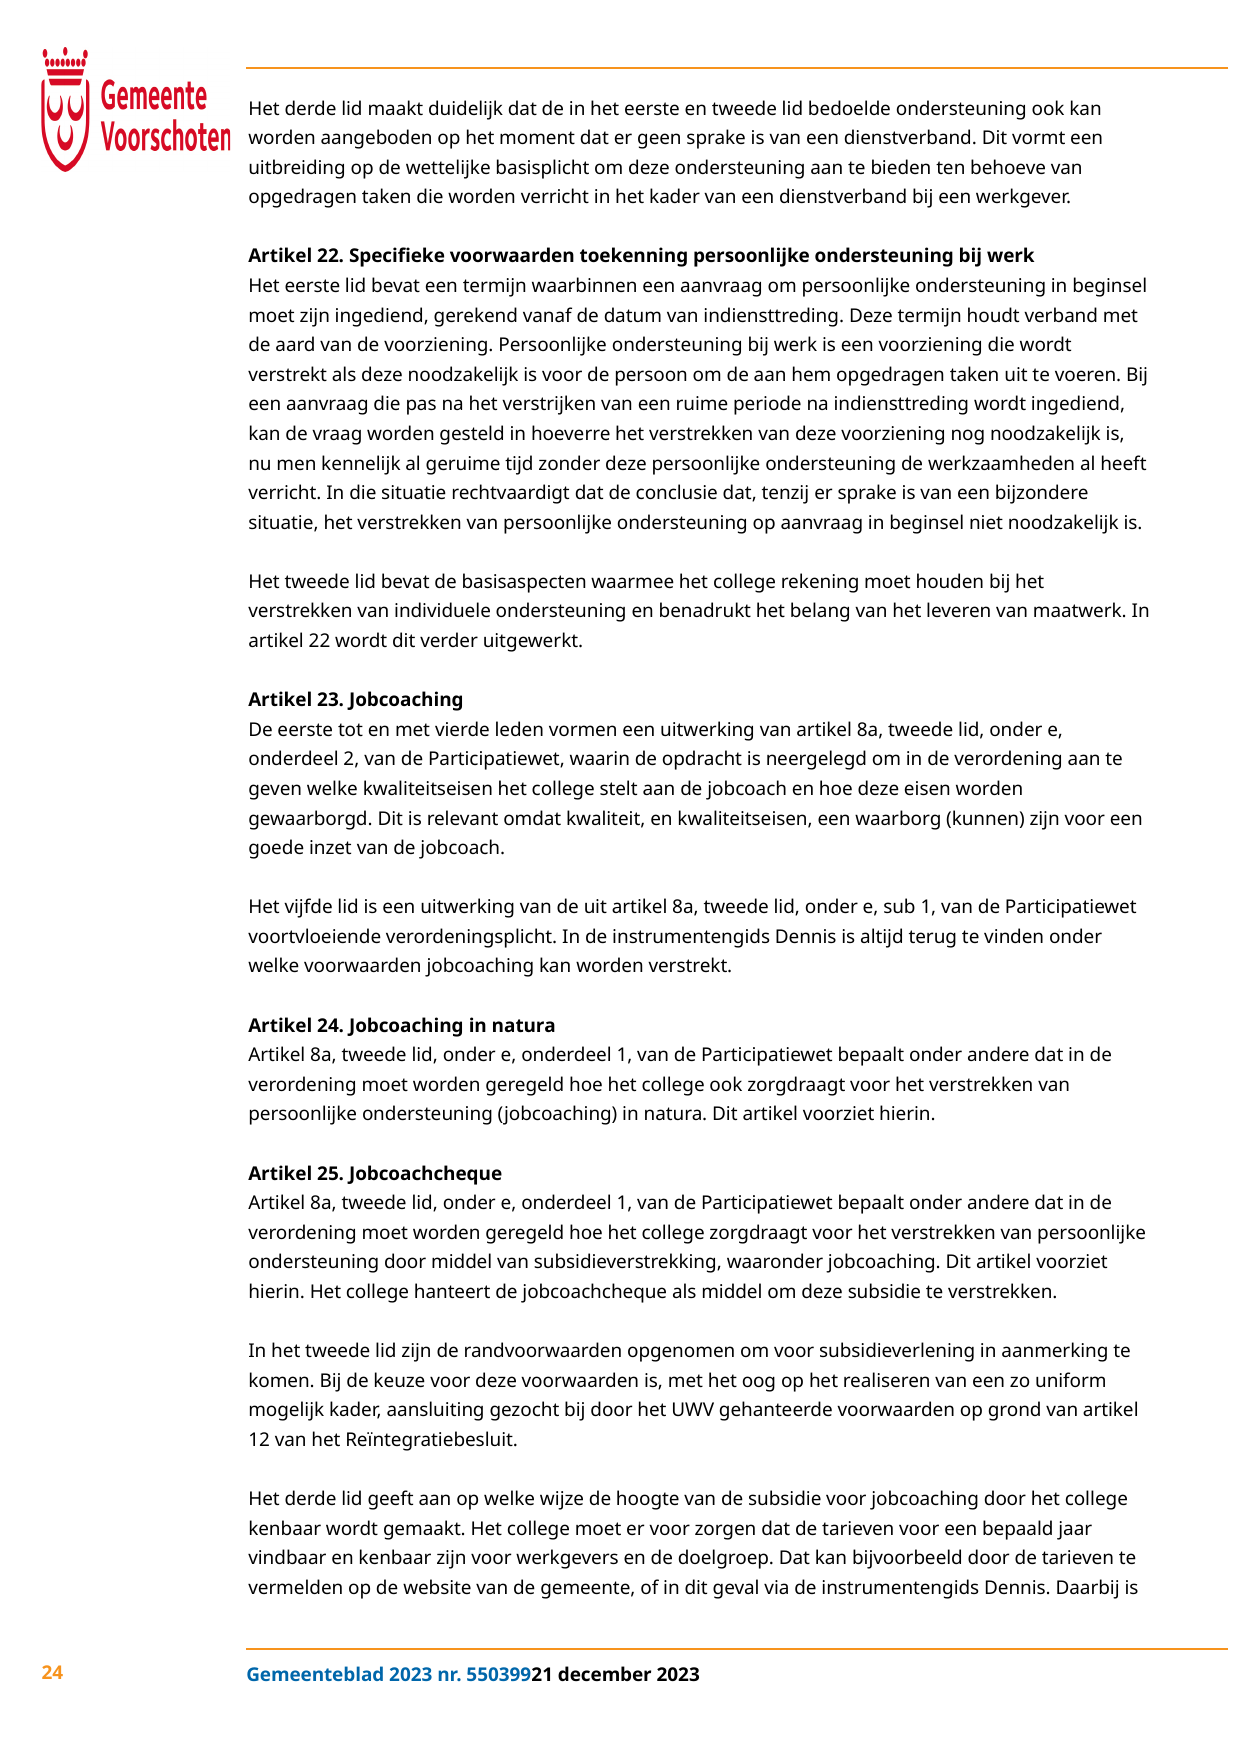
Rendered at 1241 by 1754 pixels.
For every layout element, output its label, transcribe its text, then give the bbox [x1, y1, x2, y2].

text De eerste tot en met vierde leden vormen een uitwerking van artikel 8a, tweede lid, onder e, onderdeel 2, van de Participatiewet, waarin de opdracht is neergelegd om in de verordening aan te geven welke kwaliteitseisen het college stelt aan de jobcoach en hoe deze eisen worden gewaarborgd. Dit is relevant omdat kwaliteit, en kwaliteitseisen, een waarborg (kunnen) zijn voor een goede inzet van de jobcoach. [248, 716, 1152, 860]
text Artikel 24. Jobcoaching in natura [248, 1012, 1152, 1038]
text Artikel 23. Jobcoaching [248, 686, 1152, 712]
text Artikel 8a, tweede lid, onder e, onderdeel 1, van de Participatiewet bepaalt onder andere dat in de verordening moet worden geregeld hoe het college zorgdraagt voor het verstrekken van persoonlijke ondersteuning door middel van subsidieverstrekking, waaronder jobcoaching. Dit artikel voorziet hierin. Het college hanteert de jobcoachcheque als middel om deze subsidie te verstrekken. [248, 1189, 1152, 1304]
picture [41, 47, 231, 172]
text Het derde lid geeft aan op welke wijze de hoogte van de subsidie voor jobcoaching door het college kenbaar wordt gemaakt. Het college moet er voor zorgen dat de tarieven voor een bepaald jaar vindbaar en kenbaar zijn voor werkgevers en de doelgroep. Dat kan bijvoorbeeld door de tarieven te vermelden op de website van de gemeente, of in dit geval via de instrumentengids Dennis. Daarbij is [248, 1485, 1152, 1600]
text Het tweede lid bevat de basisaspecten waarmee het college rekening moet houden bij het verstrekken van individuele ondersteuning en benadrukt het belang van het leveren van maatwerk. In artikel 22 wordt dit verder uitgewerkt. [248, 568, 1152, 653]
text Artikel 25. Jobcoachcheque [248, 1160, 1152, 1186]
text Artikel 8a, tweede lid, onder e, onderdeel 1, van de Participatiewet bepaalt onder andere dat in de verordening moet worden geregeld hoe het college ook zorgdraagt voor het verstrekken van persoonlijke ondersteuning (jobcoaching) in natura. Dit artikel voorziet hierin. [248, 1041, 1152, 1126]
text Het vijfde lid is een uitwerking van de uit artikel 8a, tweede lid, onder e, sub 1, van de Participatiewet voortvloeiende verordeningsplicht. In de instrumentengids Dennis is altijd terug te vinden onder welke voorwaarden jobcoaching kan worden verstrekt. [248, 893, 1152, 978]
text Het derde lid maakt duidelijk dat de in het eerste en tweede lid bedoelde ondersteuning ook kan worden aangeboden op het moment dat er geen sprake is van een dienstverband. Dit vormt een uitbreiding op de wettelijke basisplicht om deze ondersteuning aan te bieden ten behoeve van opgedragen taken die worden verricht in het kader van een dienstverband bij een werkgever. [248, 95, 1152, 209]
text Het eerste lid bevat een termijn waarbinnen een aanvraag om persoonlijke ondersteuning in beginsel moet zijn ingediend, gerekend vanaf de datum van indiensttreding. Deze termijn houdt verband met de aard van de voorziening. Persoonlijke ondersteuning bij werk is een voorziening die wordt verstrekt als deze noodzakelijk is voor de persoon om de aan hem opgedragen taken uit te voeren. Bij een aanvraag die pas na het verstrijken van een ruime periode na indiensttreding wordt ingediend, kan de vraag worden gesteld in hoeverre het verstrekken van deze voorziening nog noodzakelijk is, nu men kennelijk al geruime tijd zonder deze persoonlijke ondersteuning de werkzaamheden al heeft verricht. In die situatie rechtvaardigt dat de conclusie dat, tenzij er sprake is van een bijzondere situatie, het verstrekken van persoonlijke ondersteuning op aanvraag in beginsel niet noodzakelijk is. [248, 272, 1152, 535]
text Artikel 22. Specifieke voorwaarden toekenning persoonlijke ondersteuning bij werk [248, 243, 1152, 268]
text In het tweede lid zijn de randvoorwaarden opgenomen om voor subsidieverlening in aanmerking te komen. Bij de keuze voor deze voorwaarden is, met het oog op het realiseren van een zo uniform mogelijk kader, aansluiting gezocht bij door het UWV gehanteerde voorwaarden op grond van artikel 12 van het Reïntegratiebesluit. [248, 1337, 1152, 1452]
